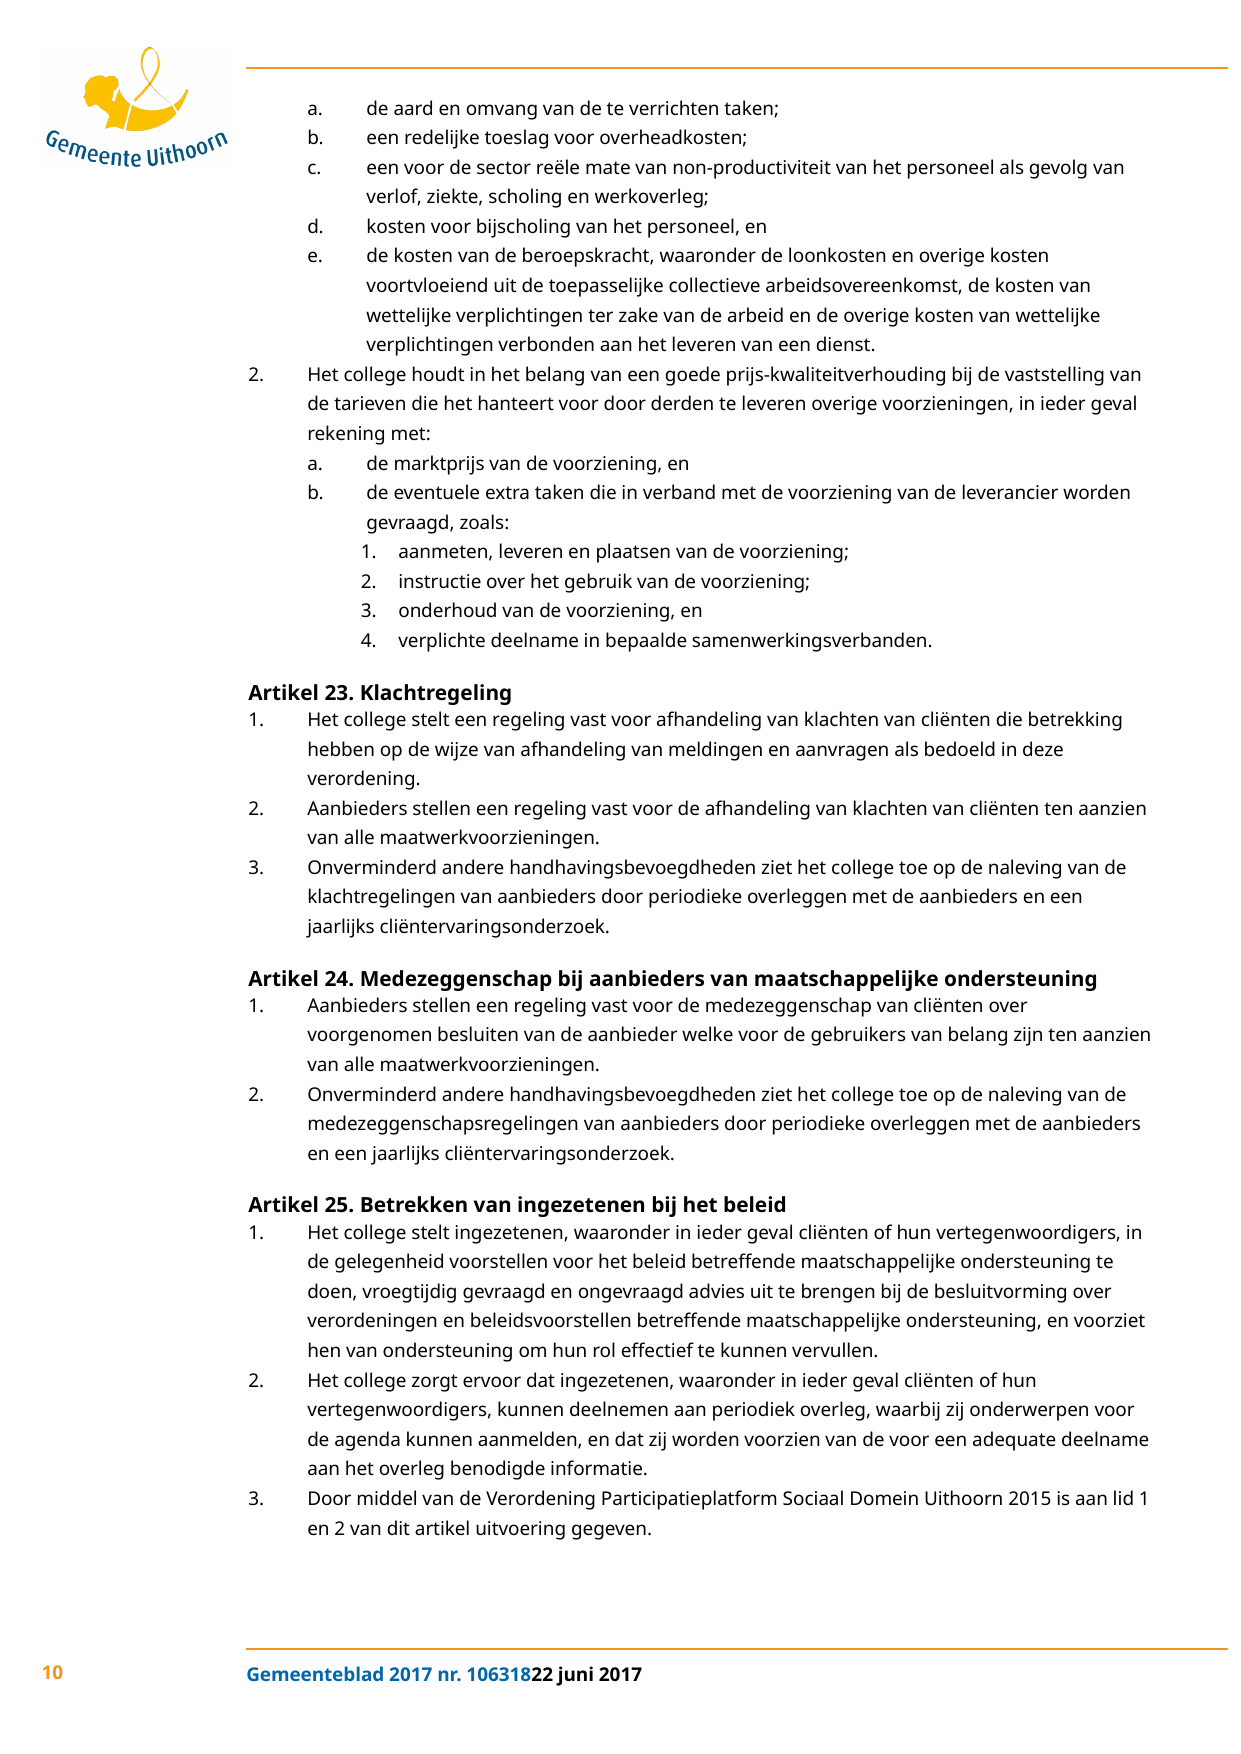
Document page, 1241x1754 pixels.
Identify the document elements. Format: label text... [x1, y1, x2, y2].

list Het college zorgt ervoor dat ingezetenen, waaronder in ieder geval cliënten of hun vertegenwoordigers, kunnen deelnemen aan periodiek overleg, waarbij zij onderwerpen voor de agenda kunnen aanmelden, en dat zij worden voorzien van de voor een adequate deelname aan het overleg benodigde informatie. [248, 1367, 1152, 1481]
list Onverminderd andere handhavingsbevoegdheden ziet het college toe op de naleving van de klachtregelingen van aanbieders door periodieke overleggen met de aanbieders en een jaarlijks cliëntervaringsonderzoek. [248, 854, 1152, 939]
list Door middel van de Verordening Participatieplatform Sociaal Domein Uithoorn 2015 is aan lid 1 en 2 van dit artikel uitvoering gegeven. [248, 1485, 1152, 1540]
list de marktprijs van de voorziening, en [307, 450, 1152, 476]
list Het college houdt in het belang van een goede prijs-kwaliteitverhouding bij de vaststelling van de tarieven die het hanteert voor door derden te leveren overige voorzieningen, in ieder geval rekening met: [248, 361, 1152, 446]
text Artikel 25. Betrekken van ingezetenen bij het beleid [248, 1190, 1152, 1219]
list verplichte deelname in bepaalde samenwerkingsverbanden. [361, 627, 1152, 653]
list aanmeten, leveren en plaatsen van de voorziening; [361, 538, 1152, 564]
list Aanbieders stellen een regeling vast voor de afhandeling van klachten van cliënten ten aanzien van alle maatwerkvoorzieningen. [248, 795, 1152, 850]
list een voor de sector reële mate van non-productiviteit van het personeel als gevolg van verlof, ziekte, scholing en werkoverleg; [307, 154, 1152, 209]
text Artikel 23. Klachtregeling [248, 678, 1152, 706]
list de kosten van de beroepskracht, waaronder de loonkosten en overige kosten voortvloeiend uit de toepasselijke collectieve arbeidsovereenkomst, de kosten van wettelijke verplichtingen ter zake van de arbeid en de overige kosten van wettelijke verplichtingen verbonden aan het leveren van een dienst. [307, 243, 1152, 357]
list Het college stelt ingezetenen, waaronder in ieder geval cliënten of hun vertegenwoordigers, in de gelegenheid voorstellen voor het beleid betreffende maatschappelijke ondersteuning te doen, vroegtijdig gevraagd en ongevraagd advies uit te brengen bij de besluitvorming over verordeningen en beleidsvoorstellen betreffende maatschappelijke ondersteuning, en voorziet hen van ondersteuning om hun rol effectief te kunnen vervullen. [248, 1219, 1152, 1363]
text Artikel 24. Medezeggenschap bij aanbieders van maatschappelijke ondersteuning [248, 964, 1152, 992]
list de eventuele extra taken die in verband met de voorziening van de leverancier worden gevraagd, zoals: [307, 479, 1152, 535]
list de aard en omvang van de te verrichten taken; [307, 95, 1152, 121]
list een redelijke toeslag voor overheadkosten; [307, 124, 1152, 150]
picture [41, 47, 231, 172]
list Aanbieders stellen een regeling vast voor de medezeggenschap van cliënten over voorgenomen besluiten van de aanbieder welke voor de gebruikers van belang zijn ten aanzien van alle maatwerkvoorzieningen. [248, 992, 1152, 1077]
list kosten voor bijscholing van het personeel, en [307, 213, 1152, 239]
list instructie over het gebruik van de voorziening; [361, 568, 1152, 594]
list Het college stelt een regeling vast voor afhandeling van klachten van cliënten die betrekking hebben op de wijze van afhandeling van meldingen en aanvragen als bedoeld in deze verordening. [248, 706, 1152, 791]
list onderhoud van de voorziening, en [361, 598, 1152, 623]
list Onverminderd andere handhavingsbevoegdheden ziet het college toe op de naleving van de medezeggenschapsregelingen van aanbieders door periodieke overleggen met de aanbieders en een jaarlijks cliëntervaringsonderzoek. [248, 1081, 1152, 1166]
